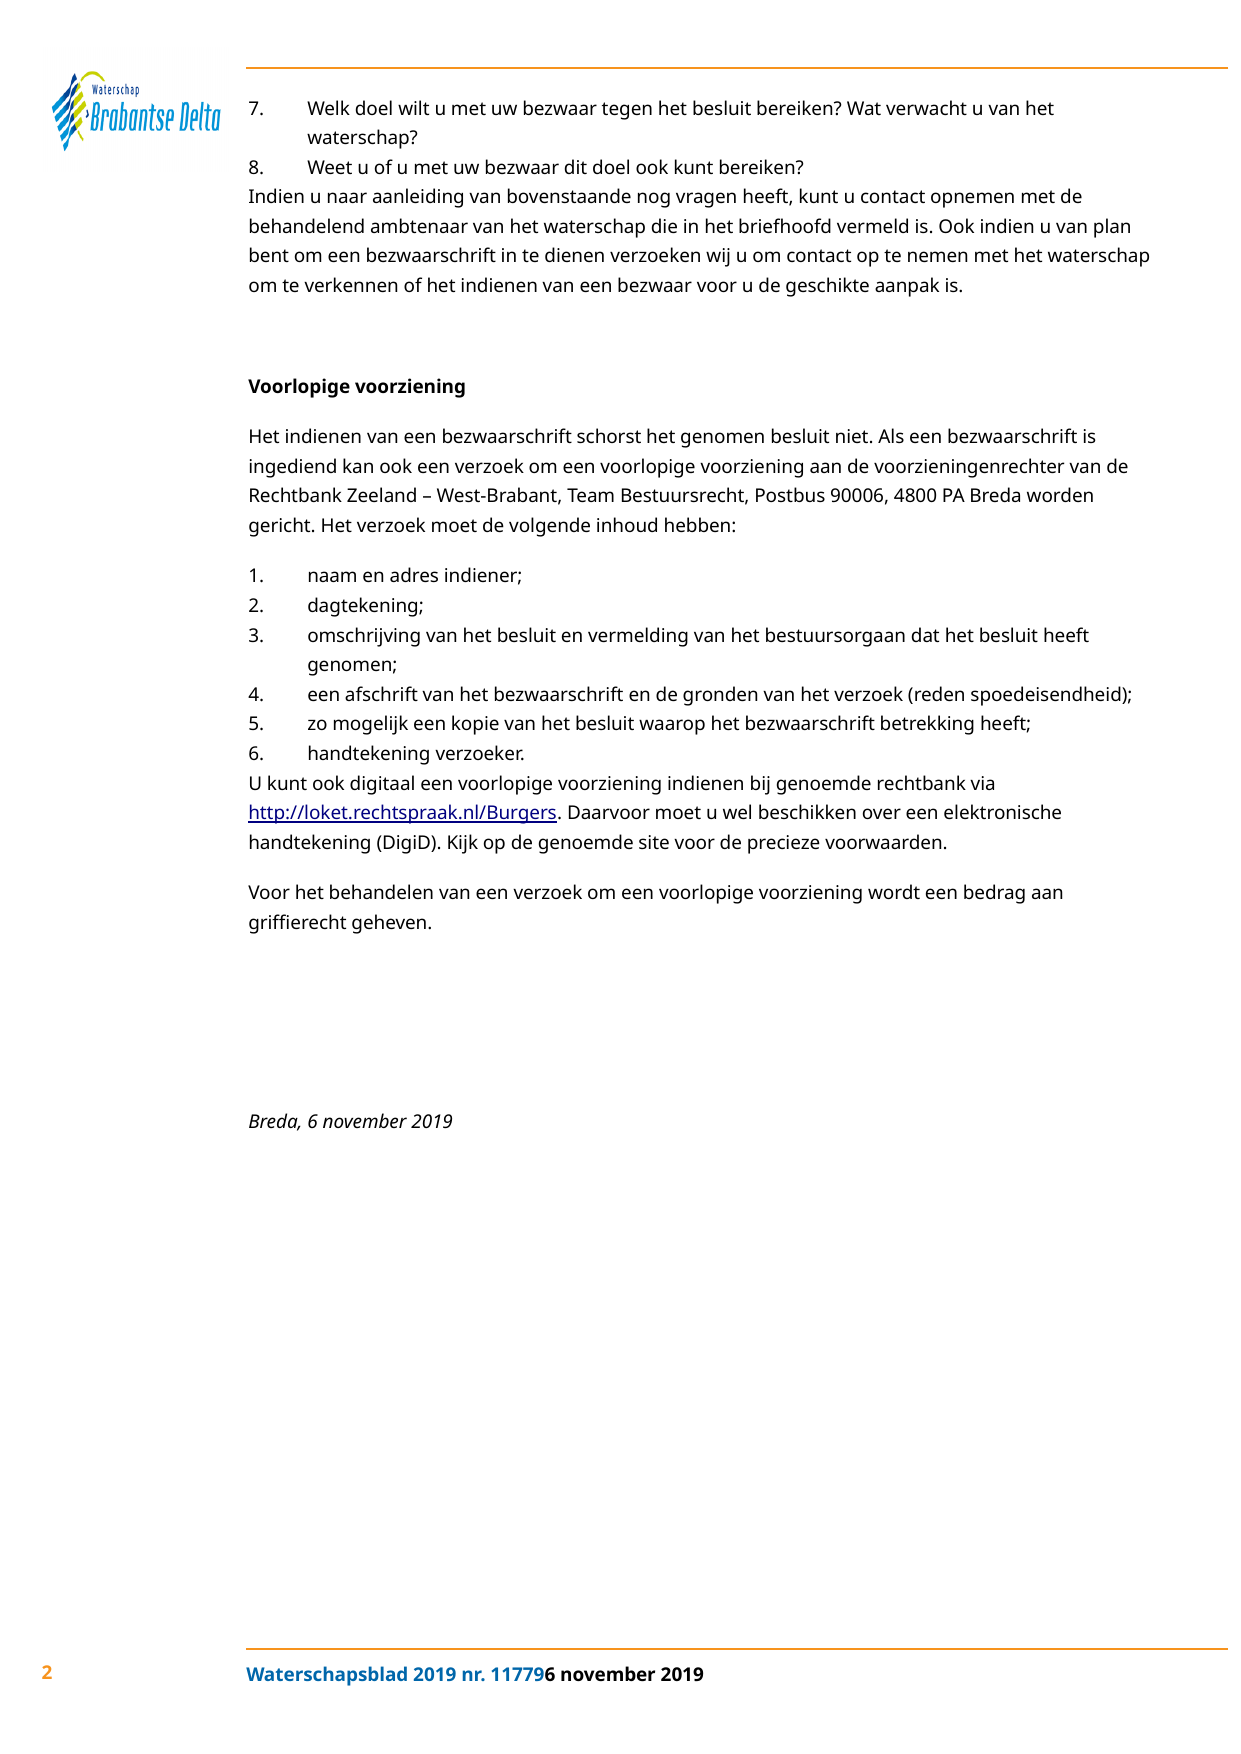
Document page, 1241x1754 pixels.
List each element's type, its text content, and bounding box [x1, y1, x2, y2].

text Breda, 6 november 2019 [248, 1108, 1152, 1134]
text Voor het behandelen van een verzoek om een voorlopige voorziening wordt een bedrag aan griffierecht geheven. [248, 879, 1152, 935]
list Weet u of u met uw bezwaar dit doel ook kunt bereiken? [248, 154, 1152, 180]
list dagtekening; [248, 592, 1152, 618]
text Voorlopige voorziening [248, 373, 1152, 399]
list handtekening verzoeker. [248, 740, 1152, 766]
text Indien u naar aanleiding van bovenstaande nog vragen heeft, kunt u contact opnemen met de behandelend ambtenaar van het waterschap die in het briefhoofd vermeld is. Ook indien u van plan bent om een bezwaarschrift in te dienen verzoeken wij u om contact op te nemen met het waterschap om te verkennen of het indienen van een bezwaar voor u de geschikte aanpak is. [248, 183, 1152, 298]
text Het indienen van een bezwaarschrift schorst het genomen besluit niet. Als een bezwaarschrift is ingediend kan ook een verzoek om een voorlopige voorziening aan de voorzieningenrechter van de Rechtbank Zeeland – West-Brabant, Team Bestuursrecht, Postbus 90006, 4800 PA Breda worden gericht. Het verzoek moet de volgende inhoud hebben: [248, 423, 1152, 538]
text U kunt ook digitaal een voorlopige voorziening indienen bij genoemde rechtbank via http://loket.rechtspraak.nl/Burgers. Daarvoor moet u wel beschikken over een elektronische handtekening (DigiD). Kijk op de genoemde site voor de precieze voorwaarden. [248, 770, 1152, 855]
list zo mogelijk een kopie van het besluit waarop het bezwaarschrift betrekking heeft; [248, 711, 1152, 736]
picture [41, 47, 231, 172]
list omschrijving van het besluit en vermelding van het bestuursorgaan dat het besluit heeft genomen; [248, 622, 1152, 677]
list naam en adres indiener; [248, 563, 1152, 588]
list Welk doel wilt u met uw bezwaar tegen het besluit bereiken? Wat verwacht u van het waterschap? [248, 95, 1152, 150]
list een afschrift van het bezwaarschrift en de gronden van het verzoek (reden spoedeisendheid); [248, 681, 1152, 707]
